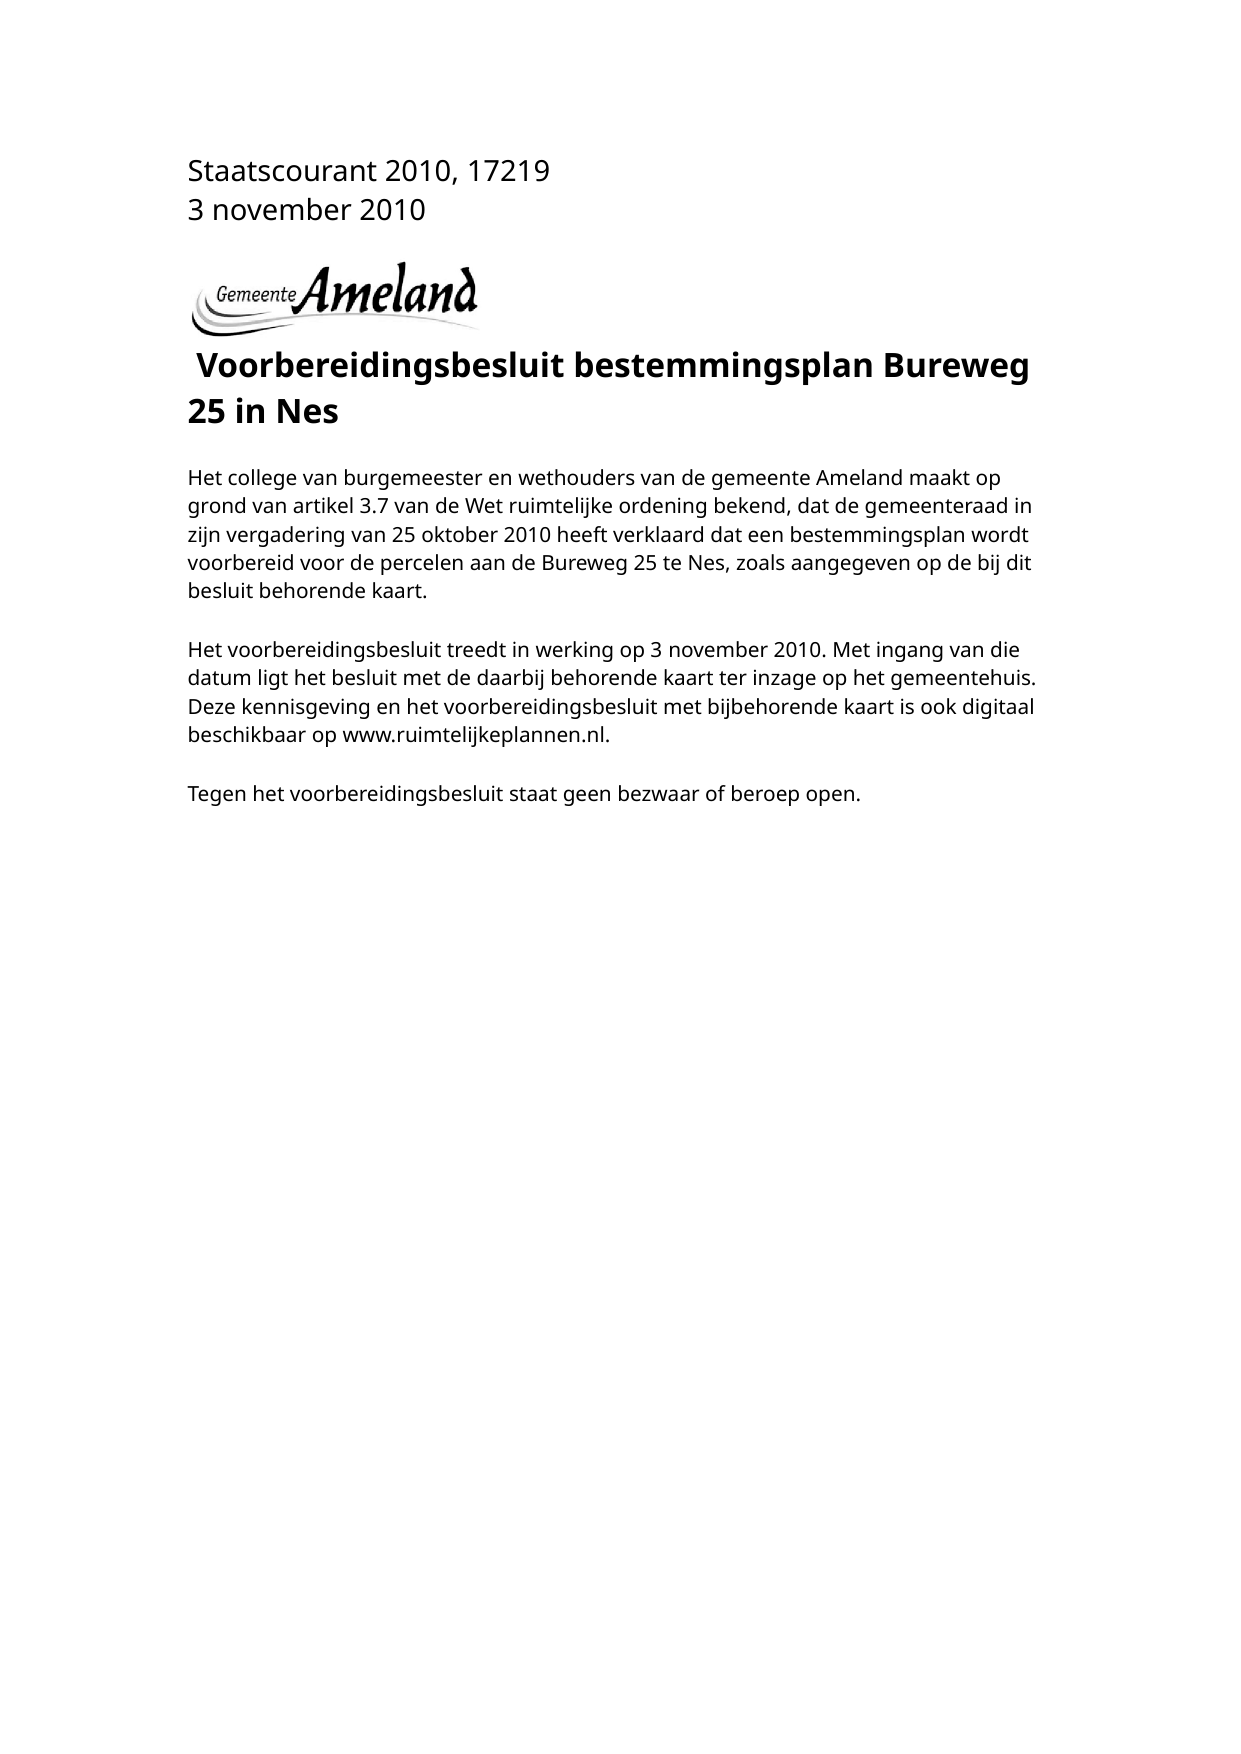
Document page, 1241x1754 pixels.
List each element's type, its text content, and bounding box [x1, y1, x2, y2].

text Het college van burgemeester en wethouders van de gemeente Ameland maakt op grond van artikel 3.7 van de Wet ruimtelijke ordening bekend, dat de gemeenteraad in zijn vergadering van 25 oktober 2010 heeft verklaard dat een bestemmingsplan wordt voorbereid voor de percelen aan de Bureweg 25 te Nes, zoals aangegeven op de bij dit besluit behorende kaart. [187, 463, 1053, 605]
subtitle Voorbereidingsbesluit bestemmingsplan Bureweg 25 in Nes [187, 271, 1053, 433]
text Staatscourant 2010, 17219 [187, 150, 1053, 190]
text Tegen het voorbereidingsbesluit staat geen bezwaar of beroep open. [187, 779, 1053, 807]
text Het voorbereidingsbesluit treedt in werking op 3 november 2010. Met ingang van die datum ligt het besluit met de daarbij behorende kaart ter inzage op het gemeentehuis. Deze kennisgeving en het voorbereidingsbesluit met bijbehorende kaart is ook digitaal beschikbaar op www.ruimtelijkeplannen.nl. [187, 635, 1053, 749]
picture [187, 258, 484, 342]
text 3 november 2010 [187, 190, 1053, 229]
